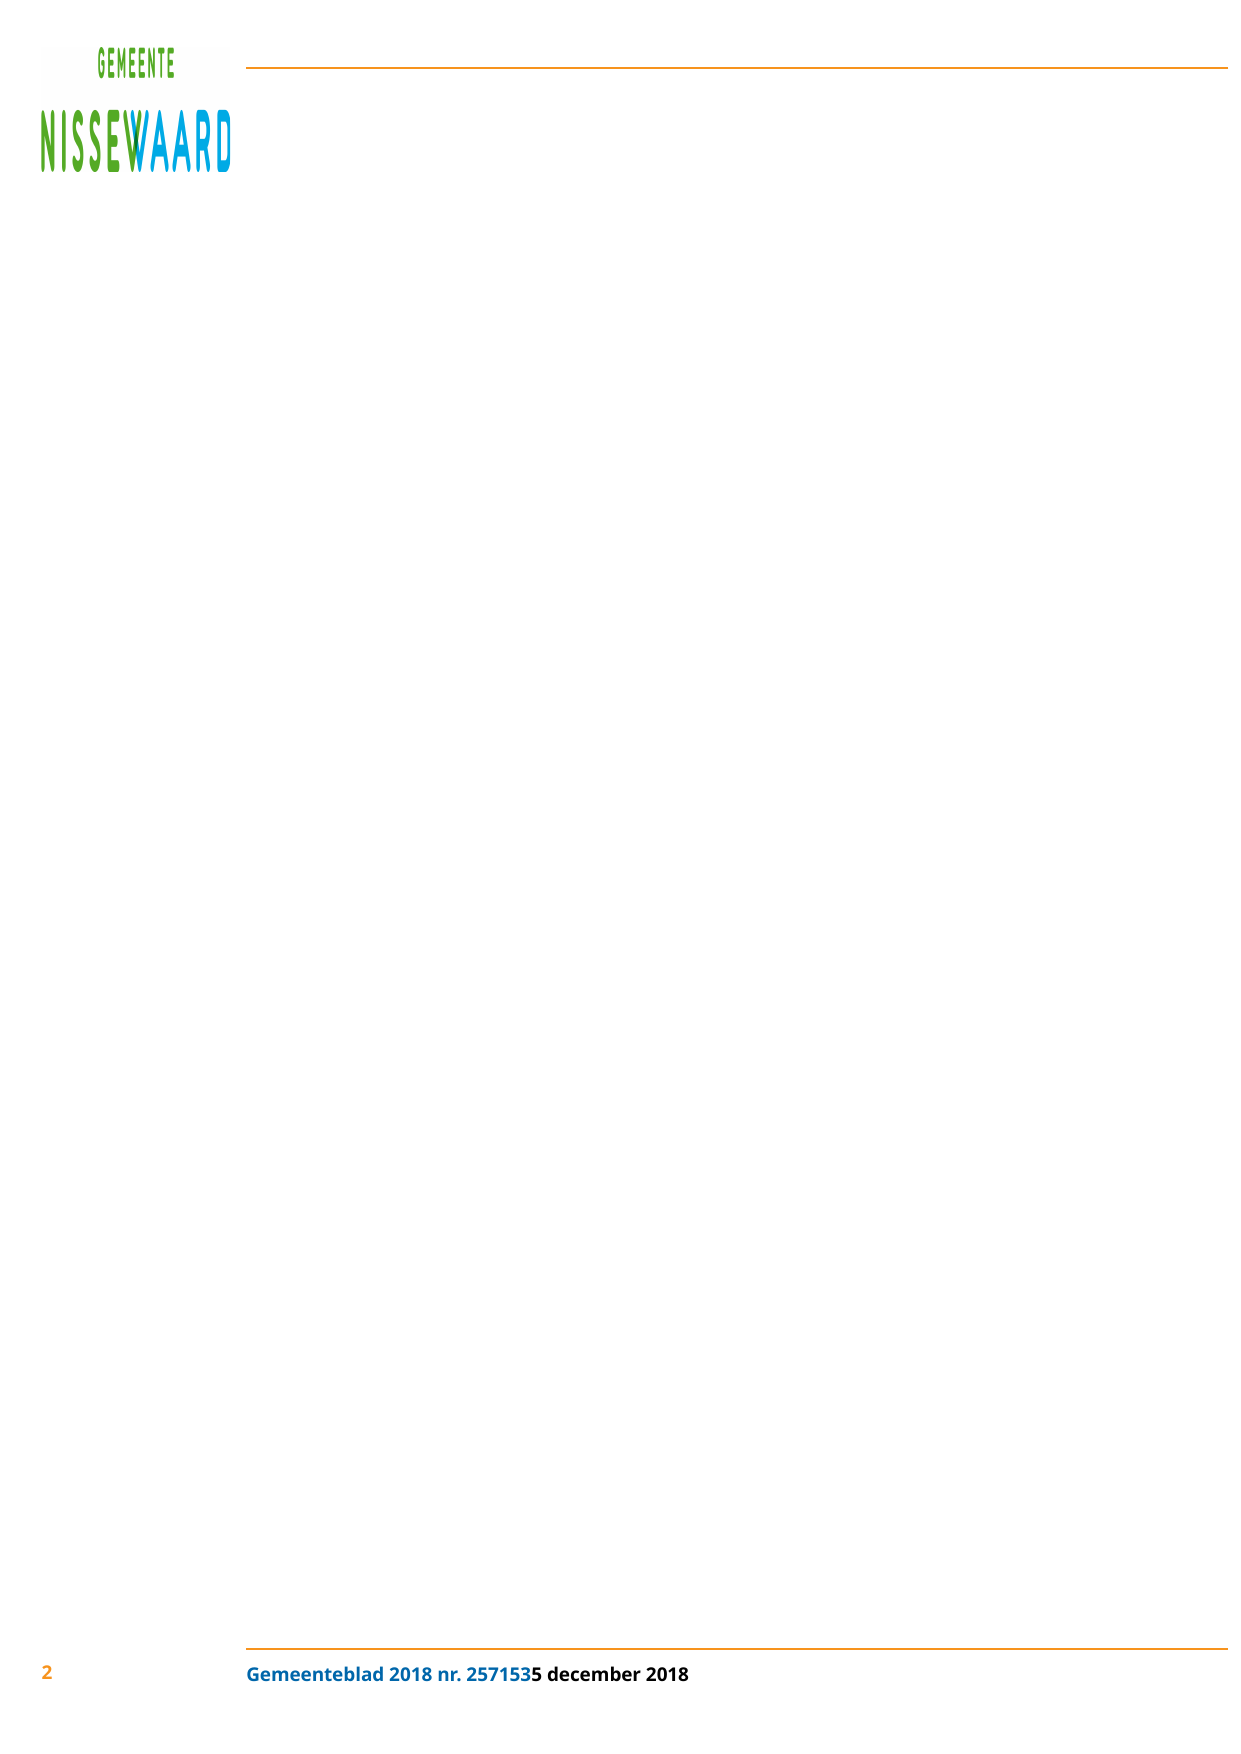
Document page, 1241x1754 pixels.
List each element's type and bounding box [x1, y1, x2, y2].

picture [222, 122, 227, 160]
picture [176, 157, 187, 172]
picture [200, 151, 206, 172]
picture [154, 157, 165, 172]
picture [41, 47, 231, 172]
picture [201, 122, 206, 138]
